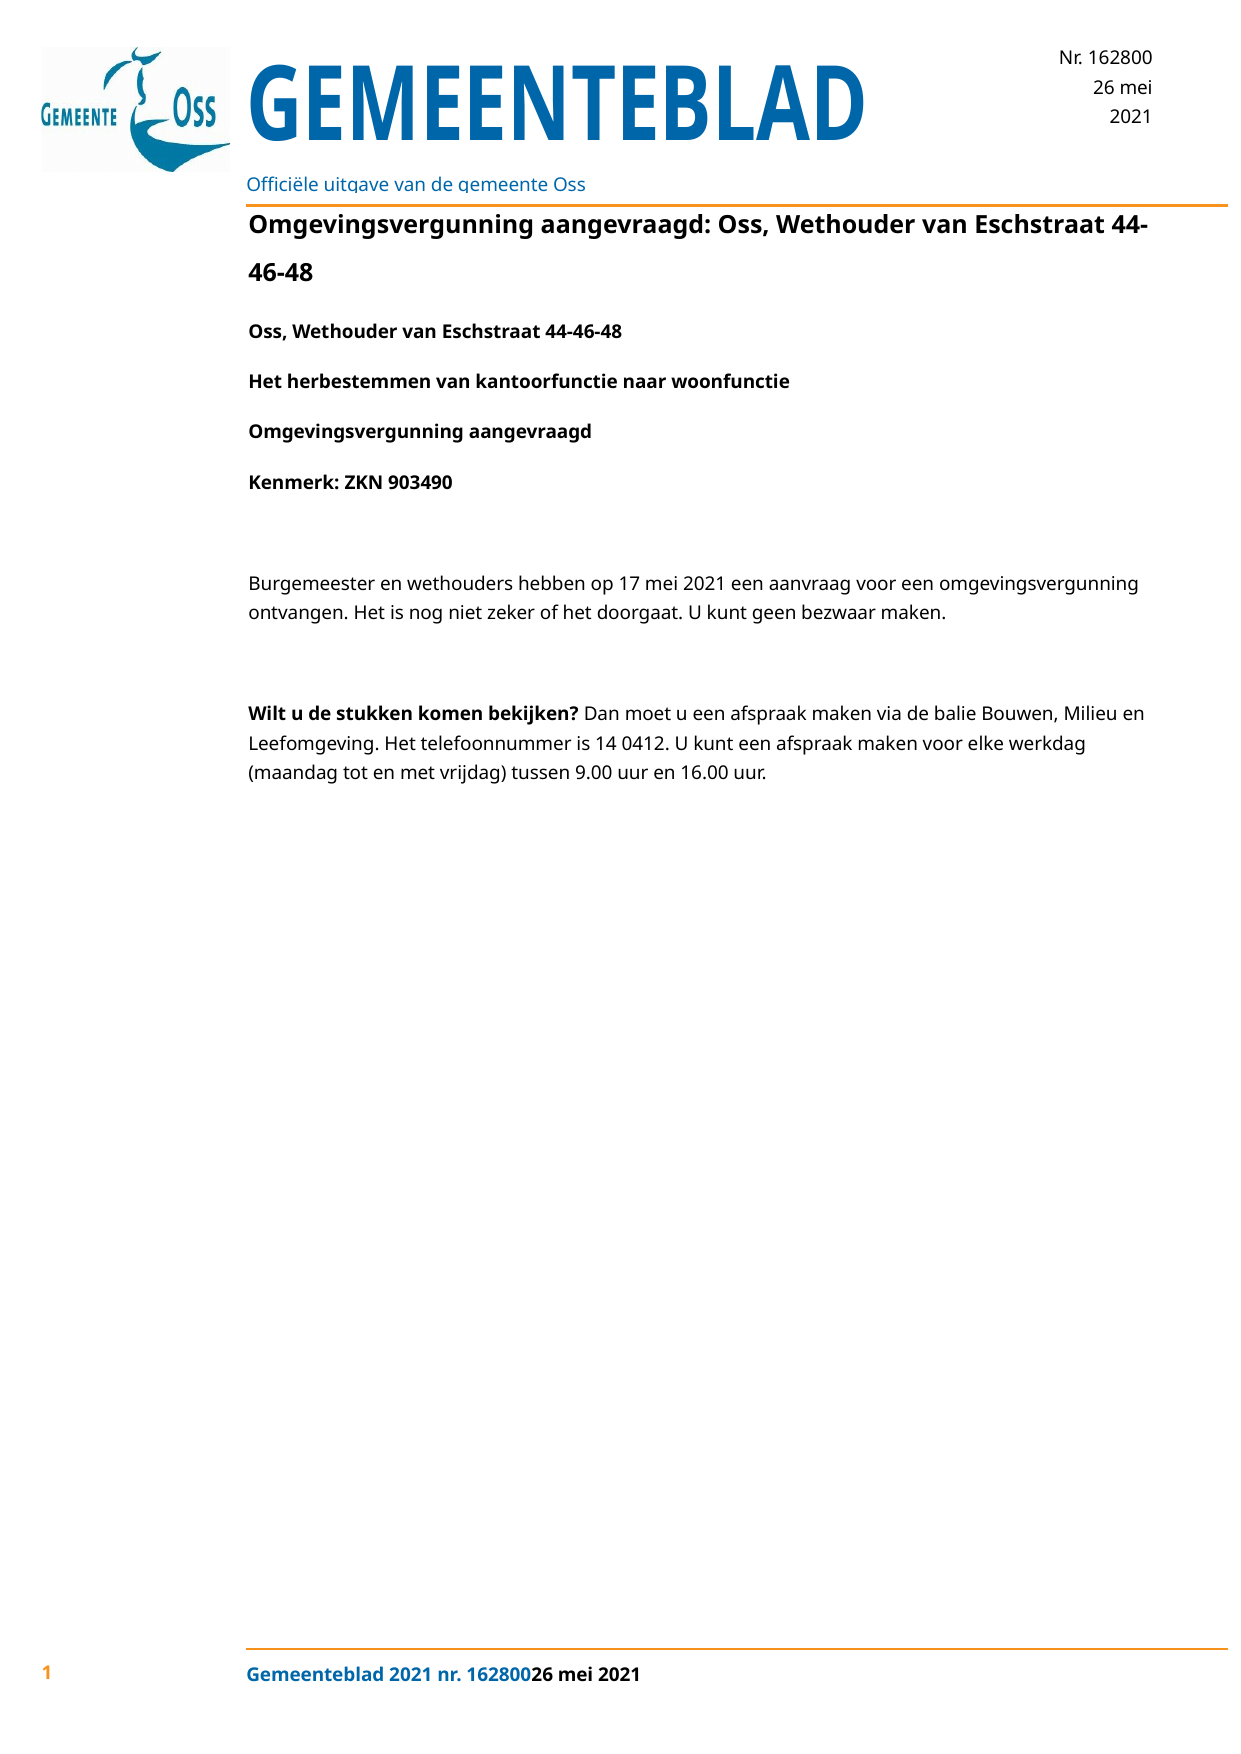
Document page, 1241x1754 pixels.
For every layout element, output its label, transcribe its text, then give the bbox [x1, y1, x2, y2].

text Wilt u de stukken komen bekijken? Dan moet u een afspraak maken via de balie Bouwen, Milieu en Leefomgeving. Het telefoonnummer is 14 0412. U kunt een afspraak maken voor elke werkdag (maandag tot en met vrijdag) tussen 9.00 uur en 16.00 uur. [248, 700, 1152, 785]
text Oss, Wethouder van Eschstraat 44-46-48 [248, 318, 1152, 344]
text Omgevingsvergunning aangevraagd [248, 419, 1152, 444]
text Het herbestemmen van kantoorfunctie naar woonfunctie [248, 368, 1152, 394]
picture [41, 47, 231, 172]
text Burgemeester en wethouders hebben op 17 mei 2021 een aanvraag voor een omgevingsvergunning ontvangen. Het is nog niet zeker of het doorgaat. U kunt geen bezwaar maken. [248, 570, 1152, 625]
text Omgevingsvergunning aangevraagd: Oss, Wethouder van Eschstraat 44-46-48 [248, 207, 1152, 288]
text Kenmerk: ZKN 903490 [248, 469, 1152, 495]
